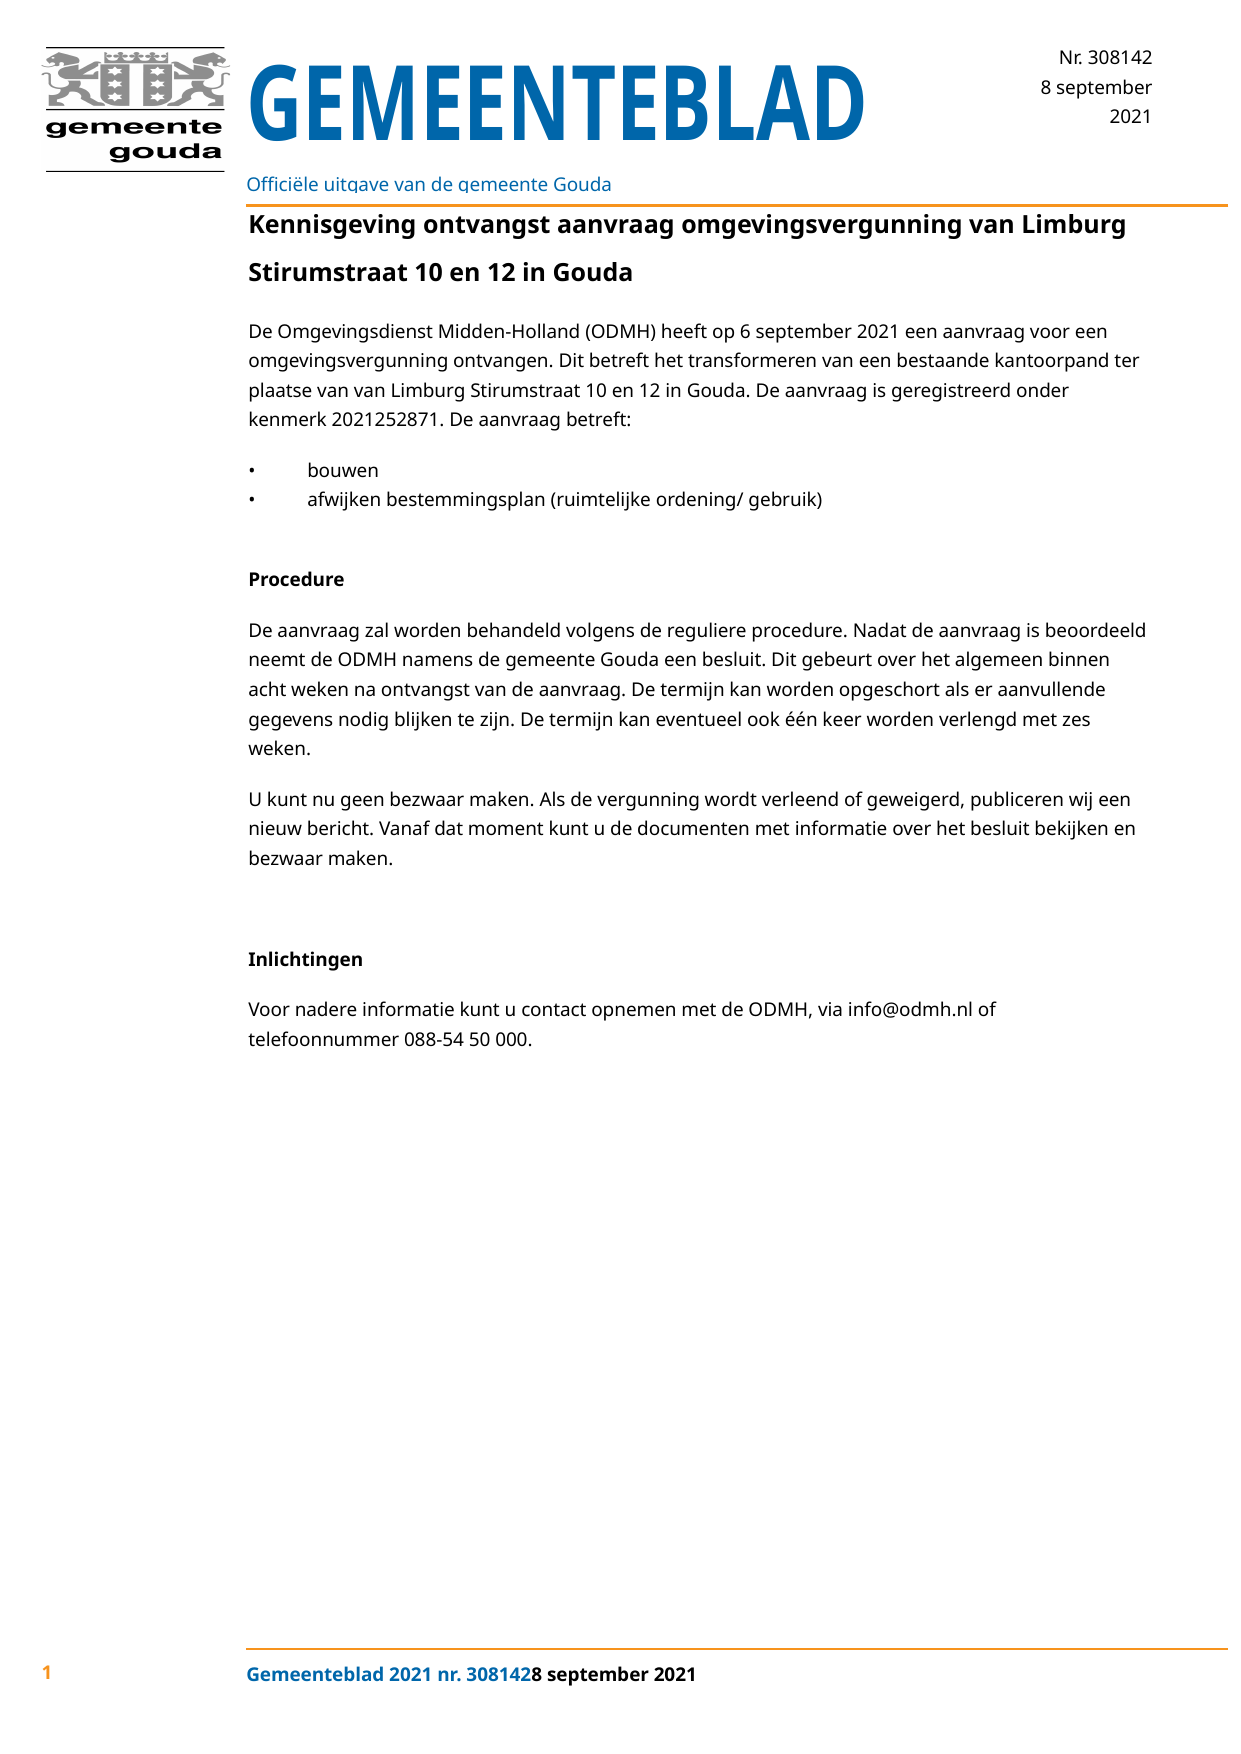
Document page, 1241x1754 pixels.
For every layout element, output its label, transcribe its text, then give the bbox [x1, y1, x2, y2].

text Kennisgeving ontvangst aanvraag omgevingsvergunning van Limburg Stirumstraat 10 en 12 in Gouda [248, 207, 1152, 288]
list bouwen [248, 457, 1152, 483]
picture [41, 47, 231, 172]
text Inlichtingen [248, 946, 1152, 972]
text De Omgevingsdienst Midden-Holland (ODMH) heeft op 6 september 2021 een aanvraag voor een omgevingsvergunning ontvangen. Dit betreft het transformeren van een bestaande kantoorpand ter plaatse van van Limburg Stirumstraat 10 en 12 in Gouda. De aanvraag is geregistreerd onder kenmerk 2021252871. De aanvraag betreft: [248, 318, 1152, 432]
text Voor nadere informatie kunt u contact opnemen met de ODMH, via info@odmh.nl of telefoonnummer 088-54 50 000. [248, 996, 1152, 1052]
text Procedure [248, 567, 1152, 592]
list afwijken bestemmingsplan (ruimtelijke ordening/ gebruik) [248, 487, 1152, 512]
text De aanvraag zal worden behandeld volgens de reguliere procedure. Nadat de aanvraag is beoordeeld neemt de ODMH namens de gemeente Gouda een besluit. Dit gebeurt over het algemeen binnen acht weken na ontvangst van de aanvraag. De termijn kan worden opgeschort als er aanvullende gegevens nodig blijken te zijn. De termijn kan eventueel ook één keer worden verlengd met zes weken. [248, 617, 1152, 761]
text U kunt nu geen bezwaar maken. Als de vergunning wordt verleend of geweigerd, publiceren wij een nieuw bericht. Vanaf dat moment kunt u de documenten met informatie over het besluit bekijken en bezwaar maken. [248, 786, 1152, 871]
